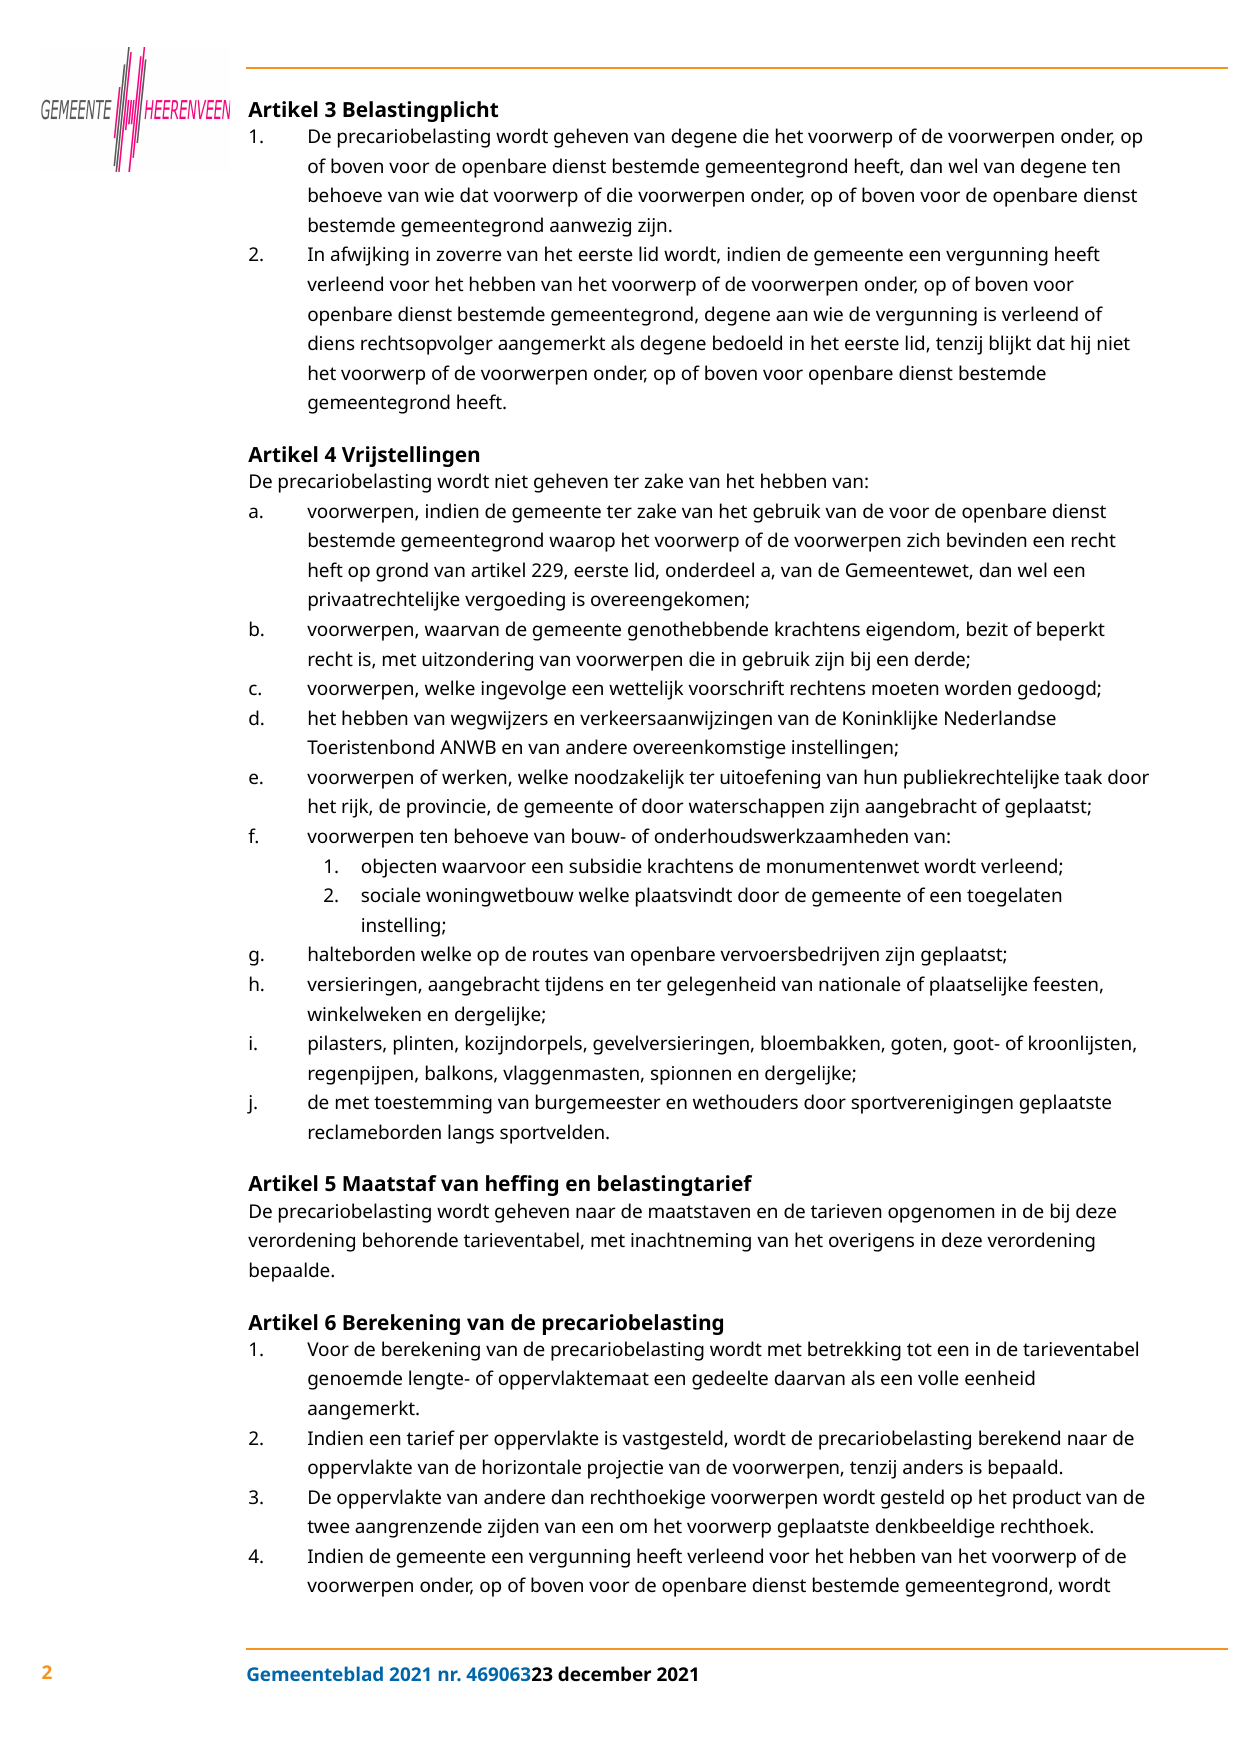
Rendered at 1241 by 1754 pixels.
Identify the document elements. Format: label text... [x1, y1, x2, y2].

list voorwerpen, waarvan de gemeente genothebbende krachtens eigendom, bezit of beperkt recht is, met uitzondering van voorwerpen die in gebruik zijn bij een derde; [248, 616, 1152, 672]
list voorwerpen, welke ingevolge een wettelijk voorschrift rechtens moeten worden gedoogd; [248, 675, 1152, 701]
text De precariobelasting wordt niet geheven ter zake van het hebben van: [248, 468, 1152, 494]
list het hebben van wegwijzers en verkeersaanwijzingen van de Koninklijke Nederlandse Toeristenbond ANWB en van andere overeenkomstige instellingen; [248, 705, 1152, 760]
text Artikel 3 Belastingplicht [248, 95, 1152, 123]
text De precariobelasting wordt geheven naar de maatstaven en de tarieven opgenomen in de bij deze verordening behorende tarieventabel, met inachtneming van het overigens in deze verordening bepaalde. [248, 1198, 1152, 1283]
list versieringen, aangebracht tijdens en ter gelegenheid van nationale of plaatselijke feesten, winkelweken en dergelijke; [248, 971, 1152, 1027]
list sociale woningwetbouw welke plaatsvindt door de gemeente of een toegelaten instelling; [323, 882, 1152, 938]
list voorwerpen ten behoeve van bouw- of onderhoudswerkzaamheden van: [248, 823, 1152, 849]
list De oppervlakte van andere dan rechthoekige voorwerpen wordt gesteld op het product van de twee aangrenzende zijden van een om het voorwerp geplaatste denkbeeldige rechthoek. [248, 1484, 1152, 1539]
list In afwijking in zoverre van het eerste lid wordt, indien de gemeente een vergunning heeft verleend voor het hebben van het voorwerp of de voorwerpen onder, op of boven voor openbare dienst bestemde gemeentegrond, degene aan wie de vergunning is verleend of diens rechtsopvolger aangemerkt als degene bedoeld in het eerste lid, tenzij blijkt dat hij niet het voorwerp of de voorwerpen onder, op of boven voor openbare dienst bestemde gemeentegrond heeft. [248, 242, 1152, 415]
text Artikel 6 Berekening van de precariobelasting [248, 1308, 1152, 1336]
text Artikel 5 Maatstaf van heffing en belastingtarief [248, 1169, 1152, 1198]
list Indien de gemeente een vergunning heeft verleend voor het hebben van het voorwerp of de voorwerpen onder, op of boven voor de openbare dienst bestemde gemeentegrond, wordt [248, 1543, 1152, 1598]
list Indien een tarief per oppervlakte is vastgesteld, wordt de precariobelasting berekend naar de oppervlakte van de horizontale projectie van de voorwerpen, tenzij anders is bepaald. [248, 1425, 1152, 1480]
list objecten waarvoor een subsidie krachtens de monumentenwet wordt verleend; [323, 853, 1152, 879]
list voorwerpen of werken, welke noodzakelijk ter uitoefening van hun publiekrechtelijke taak door het rijk, de provincie, de gemeente of door waterschappen zijn aangebracht of geplaatst; [248, 764, 1152, 819]
list pilasters, plinten, kozijndorpels, gevelversieringen, bloembakken, goten, goot- of kroonlijsten, regenpijpen, balkons, vlaggenmasten, spionnen en dergelijke; [248, 1030, 1152, 1086]
list de met toestemming van burgemeester en wethouders door sportverenigingen geplaatste reclameborden langs sportvelden. [248, 1089, 1152, 1145]
list Voor de berekening van de precariobelasting wordt met betrekking tot een in de tarieventabel genoemde lengte- of oppervlaktemaat een gedeelte daarvan als een volle eenheid aangemerkt. [248, 1336, 1152, 1421]
list halteborden welke op de routes van openbare vervoersbedrijven zijn geplaatst; [248, 942, 1152, 967]
text Artikel 4 Vrijstellingen [248, 440, 1152, 468]
list voorwerpen, indien de gemeente ter zake van het gebruik van de voor de openbare dienst bestemde gemeentegrond waarop het voorwerp of de voorwerpen zich bevinden een recht heft op grond van artikel 229, eerste lid, onderdeel a, van de Gemeentewet, dan wel een privaatrechtelijke vergoeding is overeengekomen; [248, 498, 1152, 612]
list De precariobelasting wordt geheven van degene die het voorwerp of de voorwerpen onder, op of boven voor de openbare dienst bestemde gemeentegrond heeft, dan wel van degene ten behoeve van wie dat voorwerp of die voorwerpen onder, op of boven voor de openbare dienst bestemde gemeentegrond aanwezig zijn. [248, 123, 1152, 238]
picture [41, 47, 231, 172]
